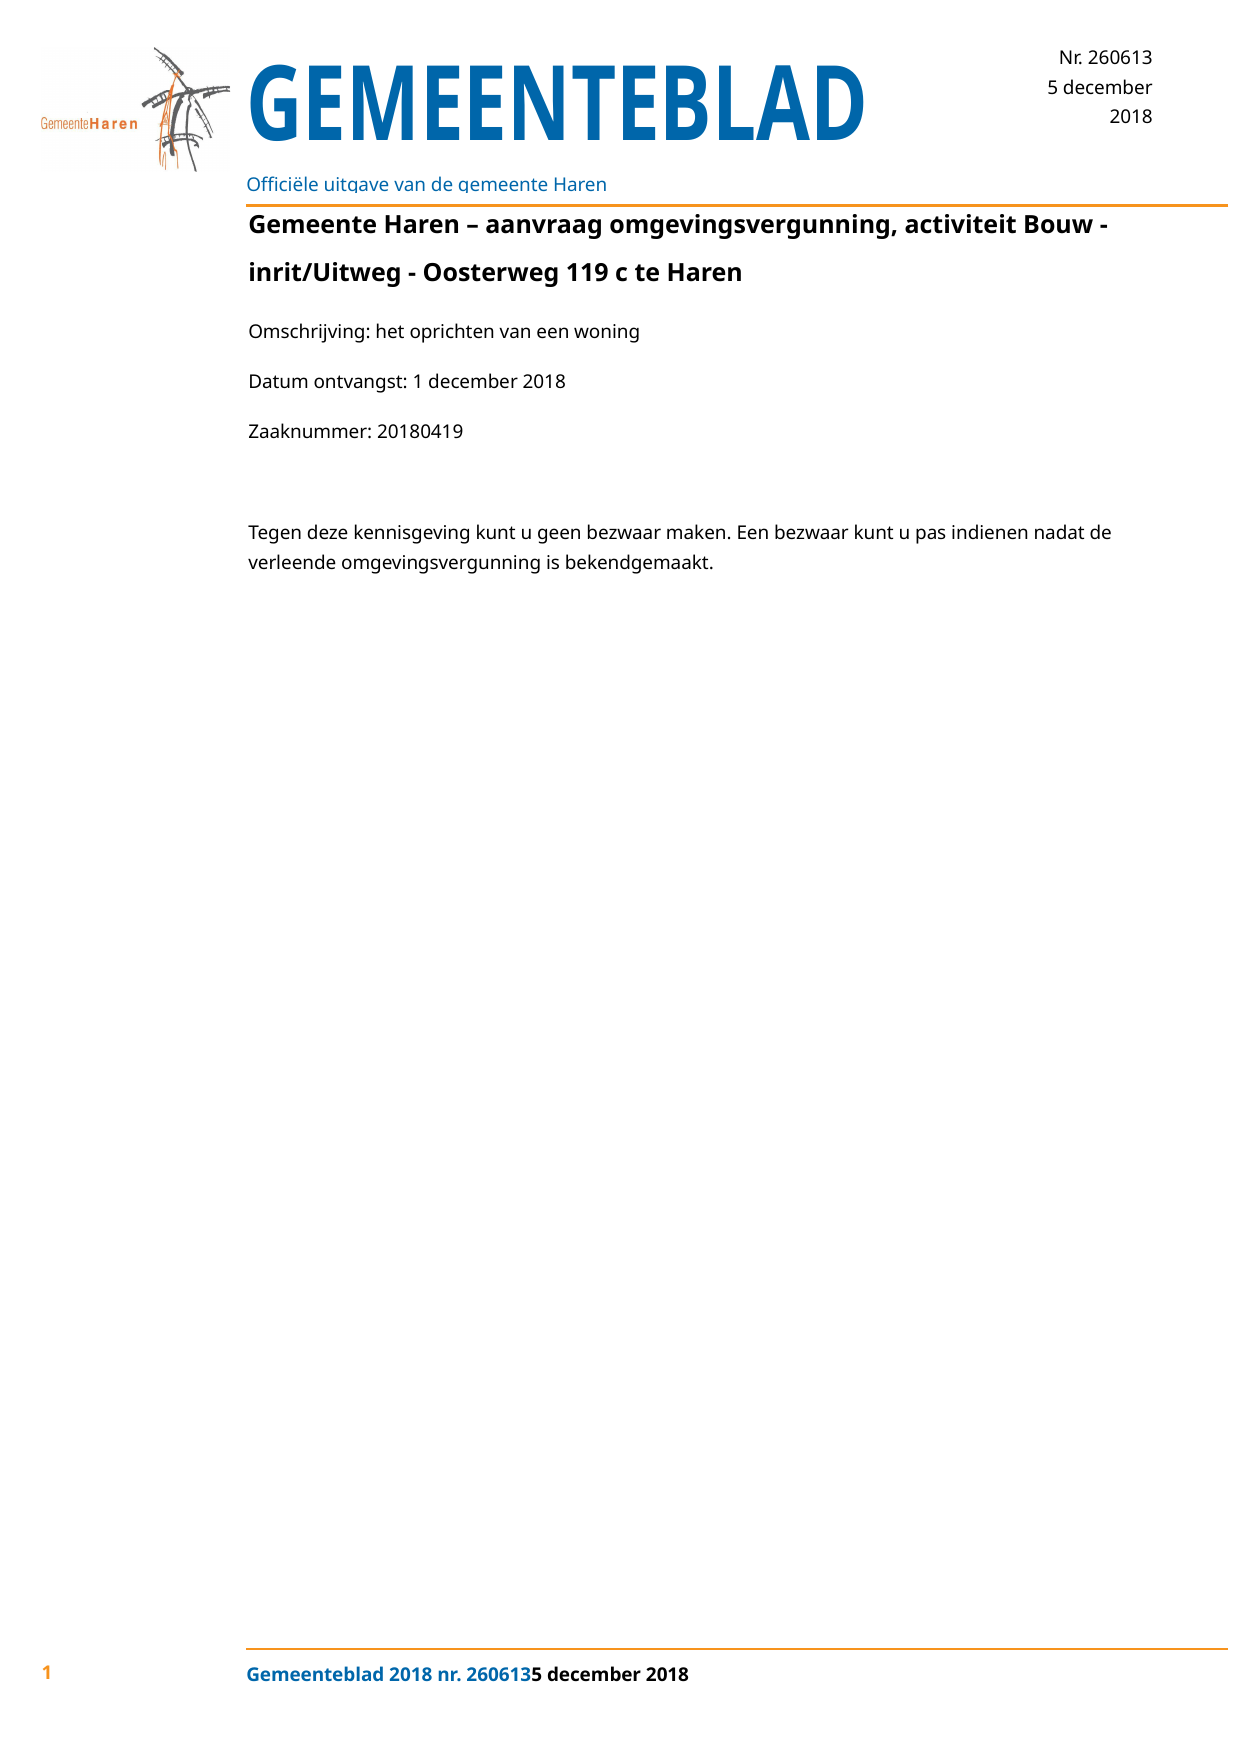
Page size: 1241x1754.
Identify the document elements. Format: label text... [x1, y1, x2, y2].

text Zaaknummer: 20180419 [248, 419, 1152, 444]
picture [41, 47, 231, 172]
text Omschrijving: het oprichten van een woning [248, 318, 1152, 344]
text Tegen deze kennisgeving kunt u geen bezwaar maken. Een bezwaar kunt u pas indienen nadat de verleende omgevingsvergunning is bekendgemaakt. [248, 519, 1152, 575]
text Gemeente Haren – aanvraag omgevingsvergunning, activiteit Bouw - inrit/Uitweg - Oosterweg 119 c te Haren [248, 207, 1152, 288]
text Datum ontvangst: 1 december 2018 [248, 368, 1152, 394]
